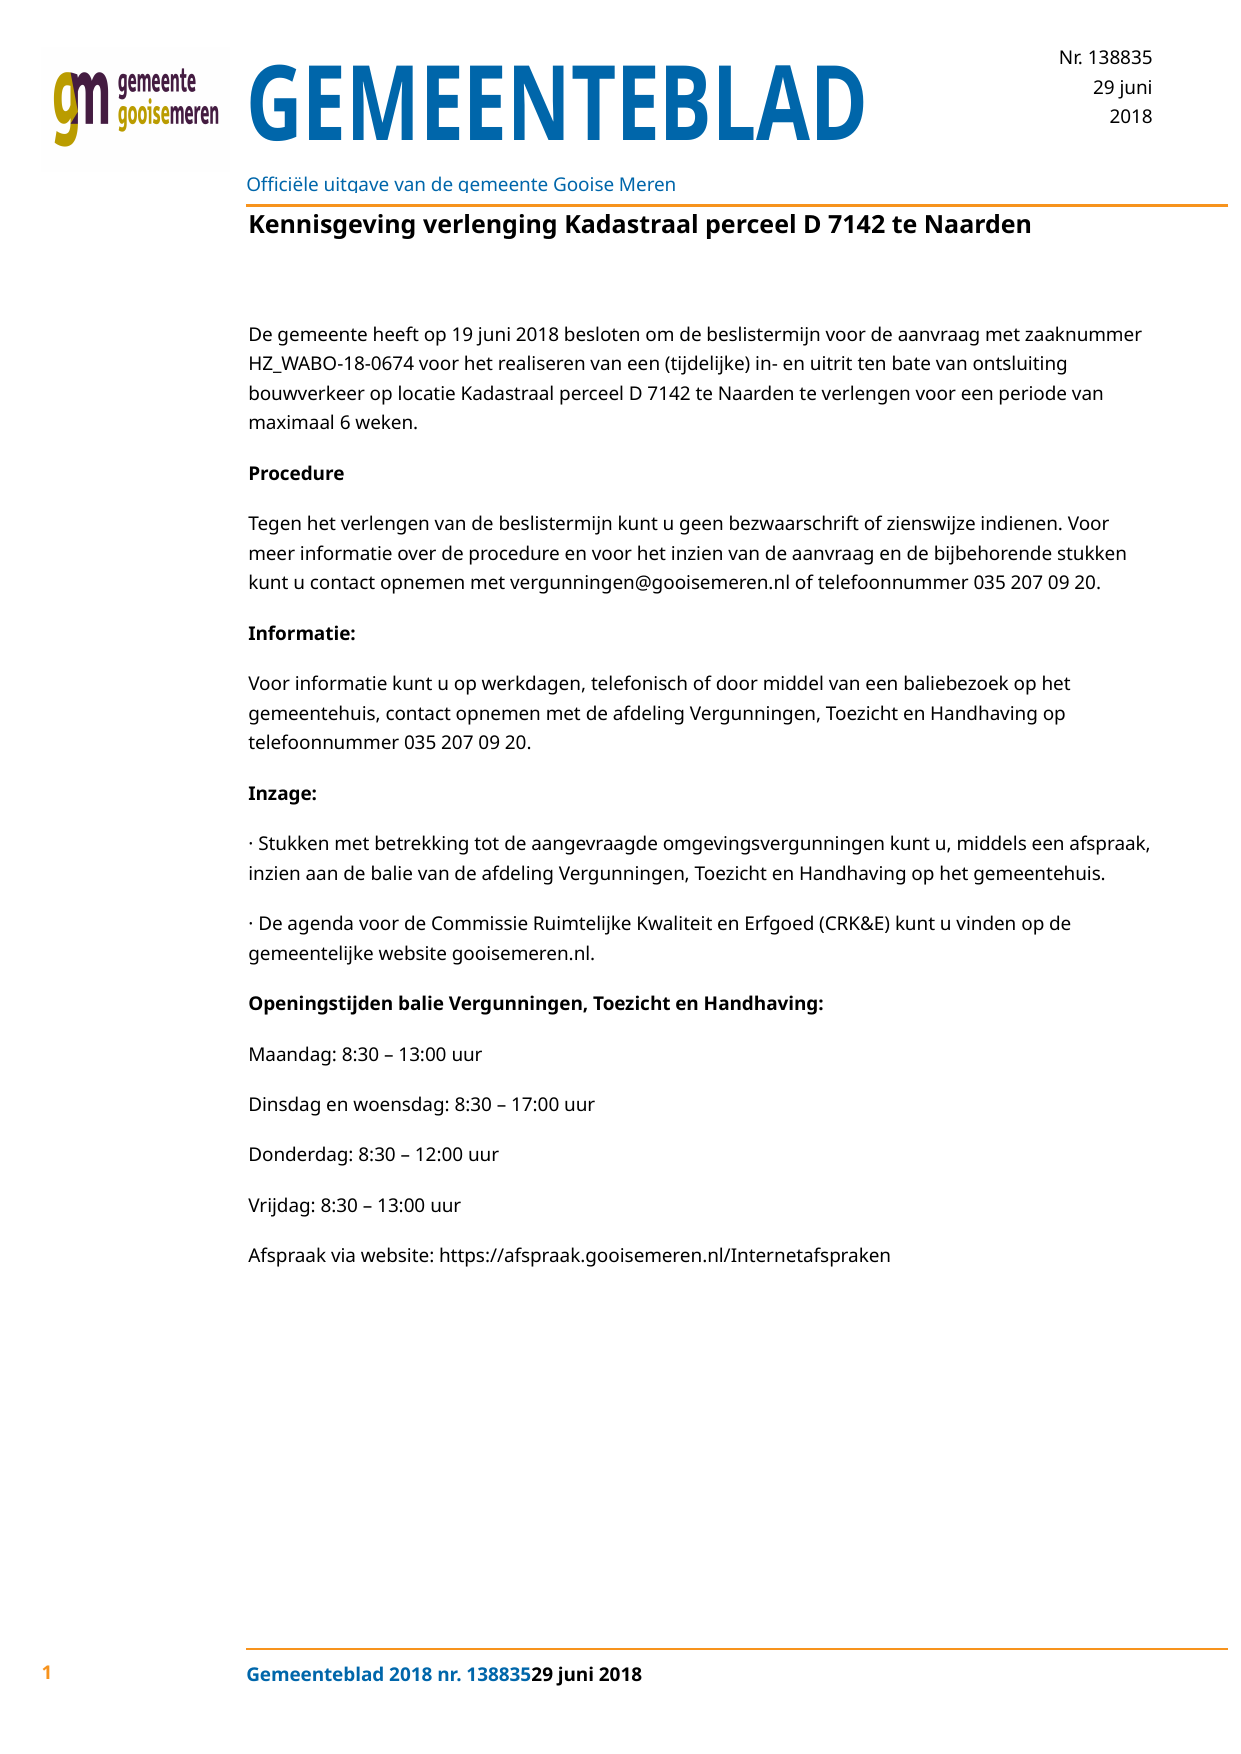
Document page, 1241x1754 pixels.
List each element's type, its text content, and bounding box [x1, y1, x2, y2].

text Tegen het verlengen van de beslistermijn kunt u geen bezwaarschrift of zienswijze indienen. Voor meer informatie over de procedure en voor het inzien van de aanvraag en de bijbehorende stukken kunt u contact opnemen met vergunningen@gooisemeren.nl of telefoonnummer 035 207 09 20. [248, 510, 1152, 595]
text Maandag: 8:30 – 13:00 uur [248, 1041, 1152, 1066]
text · Stukken met betrekking tot de aangevraagde omgevingsvergunningen kunt u, middels een afspraak, inzien aan de balie van de afdeling Vergunningen, Toezicht en Handhaving op het gemeentehuis. [248, 830, 1152, 886]
text Informatie: [248, 620, 1152, 646]
text Openingstijden balie Vergunningen, Toezicht en Handhaving: [248, 990, 1152, 1016]
text · De agenda voor de Commissie Ruimtelijke Kwaliteit en Erfgoed (CRK&E) kunt u vinden op de gemeentelijke website gooisemeren.nl. [248, 910, 1152, 966]
text Vrijdag: 8:30 – 13:00 uur [248, 1192, 1152, 1218]
text Donderdag: 8:30 – 12:00 uur [248, 1142, 1152, 1167]
text Procedure [248, 460, 1152, 486]
text Dinsdag en woensdag: 8:30 – 17:00 uur [248, 1091, 1152, 1117]
text Kennisgeving verlenging Kadastraal perceel D 7142 te Naarden [248, 207, 1152, 241]
text Afspraak via website: https://afspraak.gooisemeren.nl/Internetafspraken [248, 1242, 1152, 1268]
text Inzage: [248, 780, 1152, 806]
text De gemeente heeft op 19 juni 2018 besloten om de beslistermijn voor de aanvraag met zaaknummer HZ_WABO-18-0674 voor het realiseren van een (tijdelijke) in- en uitrit ten bate van ontsluiting bouwverkeer op locatie Kadastraal perceel D 7142 te Naarden te verlengen voor een periode van maximaal 6 weken. [248, 321, 1152, 435]
picture [41, 47, 231, 172]
text Voor informatie kunt u op werkdagen, telefonisch of door middel van een baliebezoek op het gemeentehuis, contact opnemen met de afdeling Vergunningen, Toezicht en Handhaving op telefoonnummer 035 207 09 20. [248, 670, 1152, 755]
